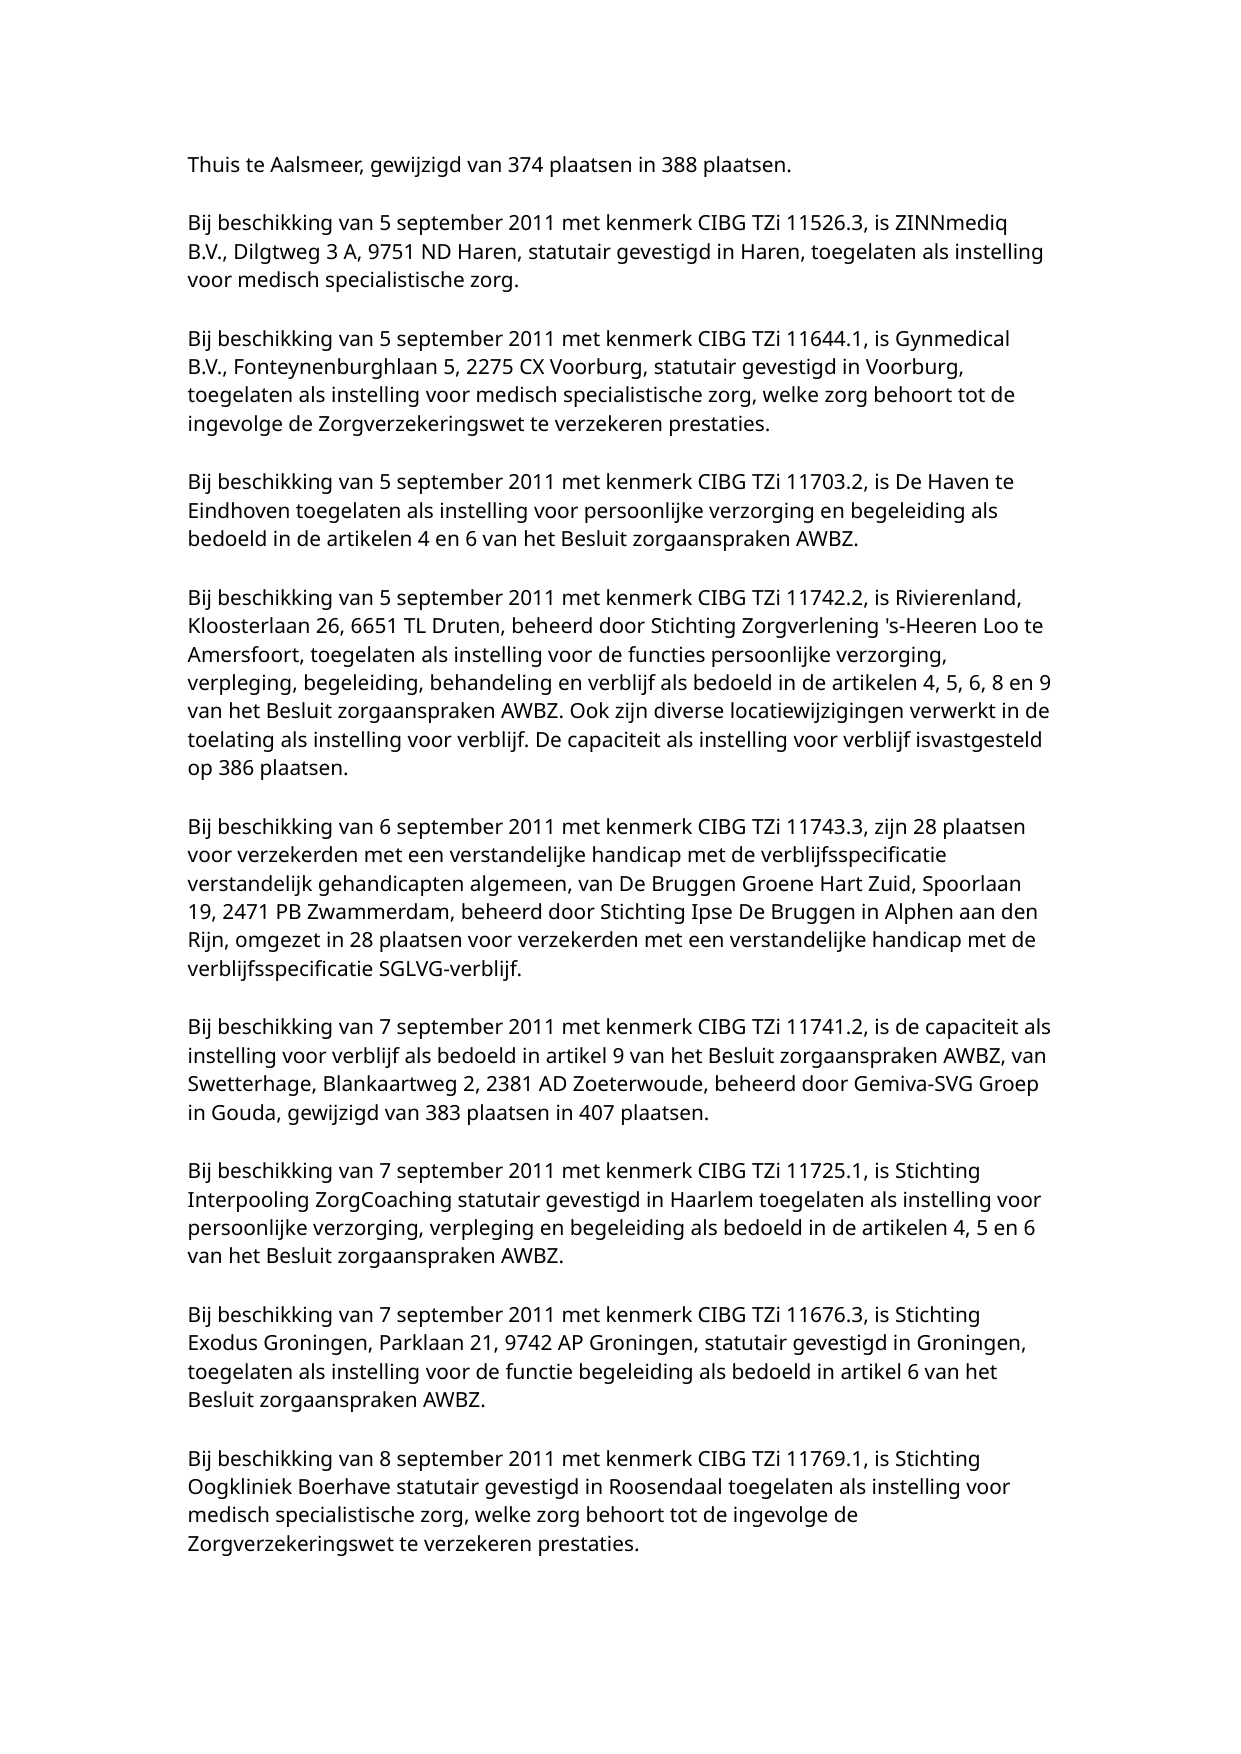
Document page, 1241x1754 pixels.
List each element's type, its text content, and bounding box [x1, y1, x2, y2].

text Bij beschikking van 5 september 2011 met kenmerk CIBG TZi 11703.2, is De Haven te Eindhoven toegelaten als instelling voor persoonlijke verzorging en begeleiding als bedoeld in de artikelen 4 en 6 van het Besluit zorgaanspraken AWBZ. [187, 467, 1053, 553]
text Bij beschikking van 5 september 2011 met kenmerk CIBG TZi 11644.1, is Gynmedical B.V., Fonteynenburghlaan 5, 2275 CX Voorburg, statutair gevestigd in Voorburg, toegelaten als instelling voor medisch specialistische zorg, welke zorg behoort tot de ingevolge de Zorgverzekeringswet te verzekeren prestaties. [187, 324, 1053, 437]
text Bij beschikking van 7 september 2011 met kenmerk CIBG TZi 11725.1, is Stichting Interpooling ZorgCoaching statutair gevestigd in Haarlem toegelaten als instelling voor persoonlijke verzorging, verpleging en begeleiding als bedoeld in de artikelen 4, 5 en 6 van het Besluit zorgaanspraken AWBZ. [187, 1156, 1053, 1270]
text Bij beschikking van 5 september 2011 met kenmerk CIBG TZi 11742.2, is Rivierenland, Kloosterlaan 26, 6651 TL Druten, beheerd door Stichting Zorgverlening 's-Heeren Loo te Amersfoort, toegelaten als instelling voor de functies persoonlijke verzorging, verpleging, begeleiding, behandeling en verblijf als bedoeld in de artikelen 4, 5, 6, 8 en 9 van het Besluit zorgaanspraken AWBZ. Ook zijn diverse locatiewijzigingen verwerkt in de toelating als instelling voor verblijf. De capaciteit als instelling voor verblijf isvastgesteld op 386 plaatsen. [187, 583, 1053, 782]
text Thuis te Aalsmeer, gewijzigd van 374 plaatsen in 388 plaatsen. [187, 150, 1053, 178]
text Bij beschikking van 6 september 2011 met kenmerk CIBG TZi 11743.3, zijn 28 plaatsen voor verzekerden met een verstandelijke handicap met de verblijfsspecificatie verstandelijk gehandicapten algemeen, van De Bruggen Groene Hart Zuid, Spoorlaan 19, 2471 PB Zwammerdam, beheerd door Stichting Ipse De Bruggen in Alphen aan den Rijn, omgezet in 28 plaatsen voor verzekerden met een verstandelijke handicap met de verblijfsspecificatie SGLVG-verblijf. [187, 812, 1053, 982]
text Bij beschikking van 5 september 2011 met kenmerk CIBG TZi 11526.3, is ZINNmediq B.V., Dilgtweg 3 A, 9751 ND Haren, statutair gevestigd in Haren, toegelaten als instelling voor medisch specialistische zorg. [187, 208, 1053, 294]
text Bij beschikking van 8 september 2011 met kenmerk CIBG TZi 11769.1, is Stichting Oogkliniek Boerhave statutair gevestigd in Roosendaal toegelaten als instelling voor medisch specialistische zorg, welke zorg behoort tot de ingevolge de Zorgverzekeringswet te verzekeren prestaties. [187, 1444, 1053, 1557]
text Bij beschikking van 7 september 2011 met kenmerk CIBG TZi 11741.2, is de capaciteit als instelling voor verblijf als bedoeld in artikel 9 van het Besluit zorgaanspraken AWBZ, van Swetterhage, Blankaartweg 2, 2381 AD Zoeterwoude, beheerd door Gemiva-SVG Groep in Gouda, gewijzigd van 383 plaatsen in 407 plaatsen. [187, 1012, 1053, 1126]
text Bij beschikking van 7 september 2011 met kenmerk CIBG TZi 11676.3, is Stichting Exodus Groningen, Parklaan 21, 9742 AP Groningen, statutair gevestigd in Groningen, toegelaten als instelling voor de functie begeleiding als bedoeld in artikel 6 van het Besluit zorgaanspraken AWBZ. [187, 1300, 1053, 1414]
